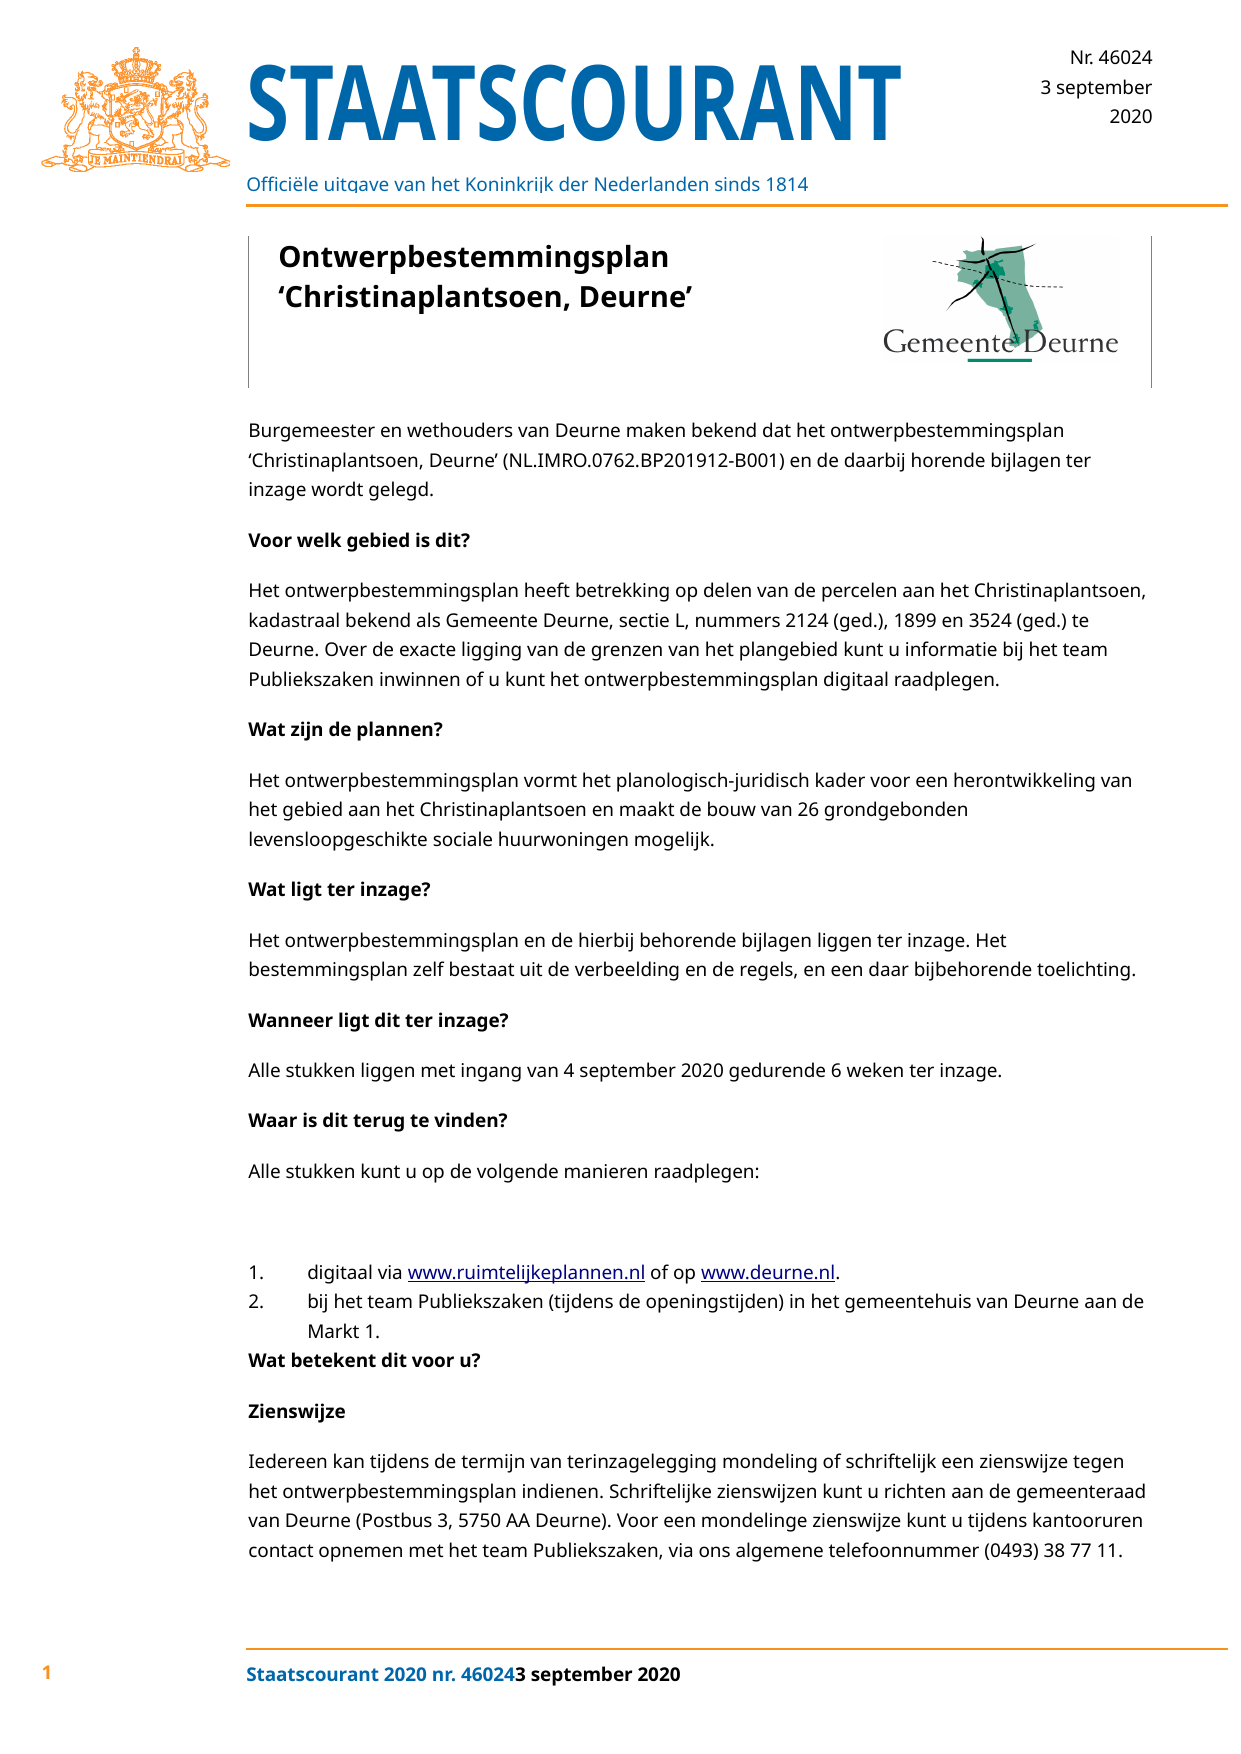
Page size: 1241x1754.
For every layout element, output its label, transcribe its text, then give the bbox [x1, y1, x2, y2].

text Waar is dit terug te vinden? [248, 1108, 1152, 1133]
list bij het team Publiekszaken (tijdens de openingstijden) in het gemeentehuis van Deurne aan de Markt 1. [248, 1288, 1152, 1344]
text Wanneer ligt dit ter inzage? [248, 1007, 1152, 1033]
text Voor welk gebied is dit? [248, 527, 1152, 553]
text Het ontwerpbestemmingsplan heeft betrekking op delen van de percelen aan het Christinaplantsoen, kadastraal bekend als Gemeente Deurne, sectie L, nummers 2124 (ged.), 1899 en 3524 (ged.) te Deurne. Over de exacte ligging van de grenzen van het plangebied kunt u informatie bij het team Publiekszaken inwinnen of u kunt het ontwerpbestemmingsplan digitaal raadplegen. [248, 577, 1152, 692]
text Wat ligt ter inzage? [248, 876, 1152, 902]
text Alle stukken kunt u op de volgende manieren raadplegen: [248, 1158, 1152, 1184]
table_header Ontwerpbestemmingsplan ‘Christinaplantsoen, Deurne’ [249, 236, 850, 388]
text Iedereen kan tijdens de termijn van terinzagelegging mondeling of schriftelijk een zienswijze tegen het ontwerpbestemmingsplan indienen. Schriftelijke zienswijzen kunt u richten aan de gemeenteraad van Deurne (Postbus 3, 5750 AA Deurne). Voor een mondelinge zienswijze kunt u tijdens kantooruren contact opnemen met het team Publiekszaken, via ons algemene telefoonnummer (0493) 38 77 11. [248, 1448, 1152, 1563]
picture [882, 236, 1119, 362]
table_header [850, 236, 1151, 388]
text Wat betekent dit voor u? [248, 1348, 1152, 1373]
text Het ontwerpbestemmingsplan en de hierbij behorende bijlagen liggen ter inzage. Het bestemmingsplan zelf bestaat uit de verbeelding en de regels, en een daar bijbehorende toelichting. [248, 927, 1152, 982]
text Alle stukken liggen met ingang van 4 september 2020 gedurende 6 weken ter inzage. [248, 1057, 1152, 1083]
text Burgemeester en wethouders van Deurne maken bekend dat het ontwerpbestemmingsplan ‘Christinaplantsoen, Deurne’ (NL.IMRO.0762.BP201912-B001) en de daarbij horende bijlagen ter inzage wordt gelegd. [248, 417, 1152, 502]
picture [41, 47, 231, 172]
list digitaal via www.ruimtelijkeplannen.nl of op www.deurne.nl. [248, 1259, 1152, 1285]
text Het ontwerpbestemmingsplan vormt het planologisch-juridisch kader voor een herontwikkeling van het gebied aan het Christinaplantsoen en maakt de bouw van 26 grondgebonden levensloopgeschikte sociale huurwoningen mogelijk. [248, 767, 1152, 852]
text Wat zijn de plannen? [248, 716, 1152, 742]
text Zienswijze [248, 1398, 1152, 1424]
